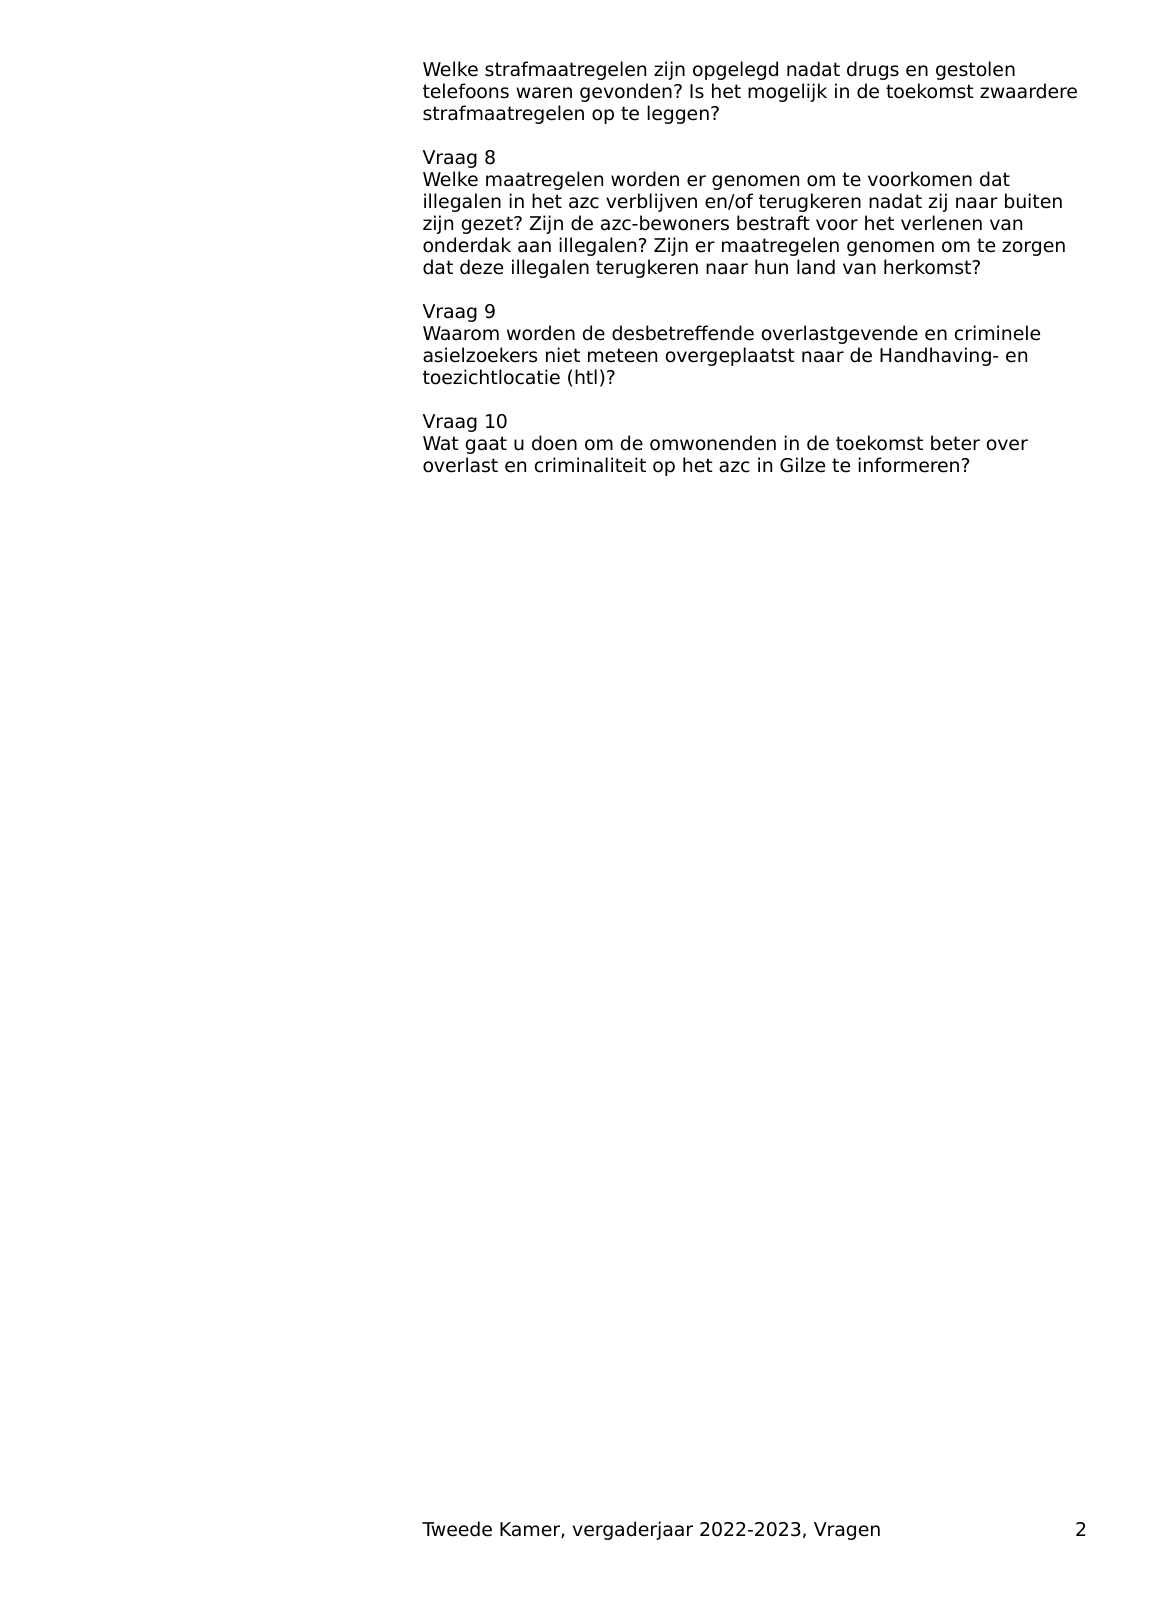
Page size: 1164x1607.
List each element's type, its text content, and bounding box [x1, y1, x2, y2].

text Vraag 10 [422, 411, 1087, 433]
text Welke maatregelen worden er genomen om te voorkomen dat illegalen in het azc verblijven en/of terugkeren nadat zij naar buiten zijn gezet? Zijn de azc-bewoners bestraft voor het verlenen van onderdak aan illegalen? Zijn er maatregelen genomen om te zorgen dat deze illegalen terugkeren naar hun land van herkomst? [422, 169, 1087, 279]
text Wat gaat u doen om de omwonenden in de toekomst beter over overlast en criminaliteit op het azc in Gilze te informeren? [422, 433, 1087, 477]
text Waarom worden de desbetreffende overlastgevende en criminele asielzoekers niet meteen overgeplaatst naar de Handhaving- en toezichtlocatie (htl)? [422, 323, 1087, 389]
text Vraag 9 [422, 301, 1087, 323]
text Vraag 8 [422, 147, 1087, 169]
text Welke strafmaatregelen zijn opgelegd nadat drugs en gestolen telefoons waren gevonden? Is het mogelijk in de toekomst zwaardere strafmaatregelen op te leggen? [422, 59, 1087, 125]
